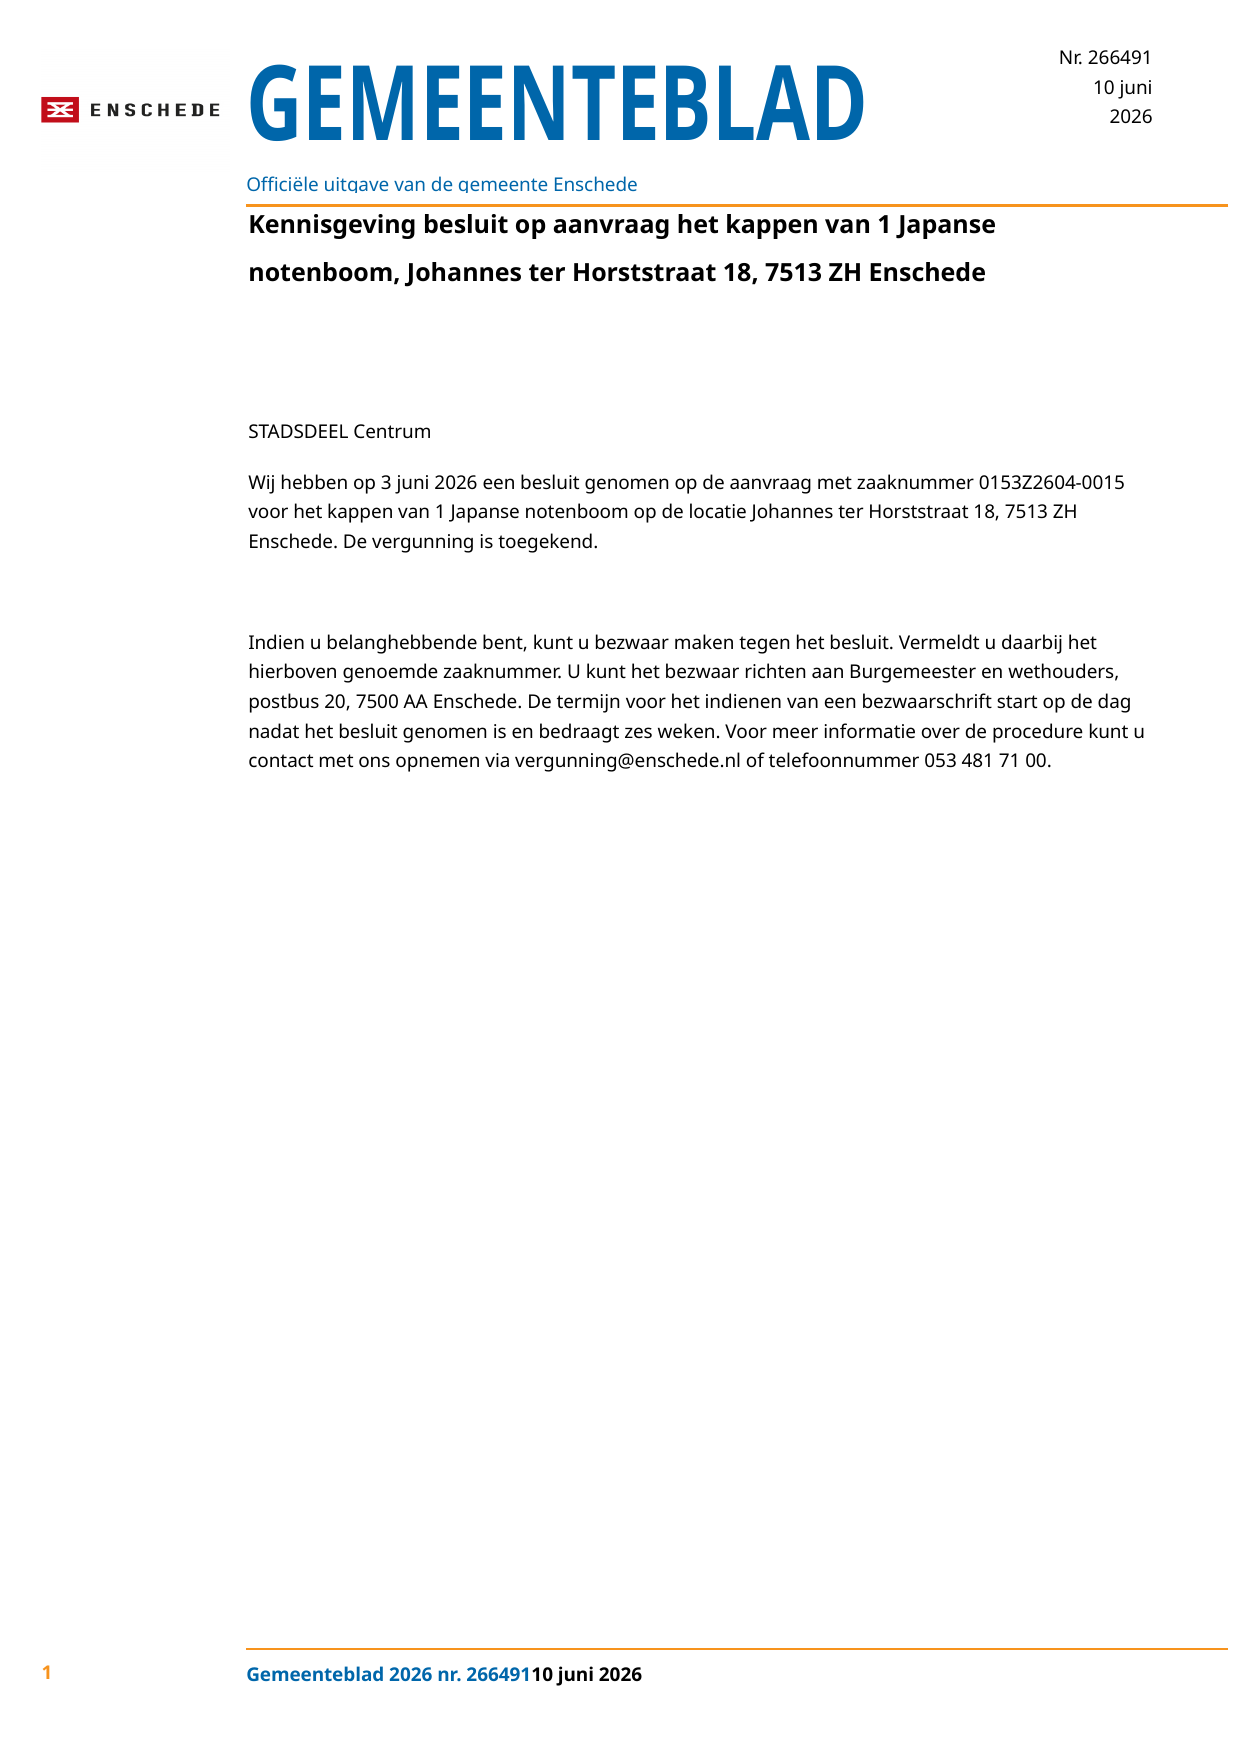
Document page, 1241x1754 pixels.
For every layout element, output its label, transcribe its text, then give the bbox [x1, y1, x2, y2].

text Indien u belanghebbende bent, kunt u bezwaar maken tegen het besluit. Vermeldt u daarbij het hierboven genoemde zaaknummer. U kunt het bezwaar richten aan Burgemeester en wethouders, postbus 20, 7500 AA Enschede. De termijn voor het indienen van een bezwaarschrift start op de dag nadat het besluit genomen is en bedraagt zes weken. Voor meer informatie over de procedure kunt u contact met ons opnemen via vergunning@enschede.nl of telefoonnummer 053 481 71 00. [248, 629, 1152, 773]
text STADSDEEL Centrum [248, 419, 1152, 444]
picture [41, 47, 231, 172]
text Wij hebben op 3 juni 2026 een besluit genomen op de aanvraag met zaaknummer 0153Z2604-0015 voor het kappen van 1 Japanse notenboom op de locatie Johannes ter Horststraat 18, 7513 ZH Enschede. De vergunning is toegekend. [248, 469, 1152, 554]
text Kennisgeving besluit op aanvraag het kappen van 1 Japanse notenboom, Johannes ter Horststraat 18, 7513 ZH Enschede [248, 207, 1152, 288]
